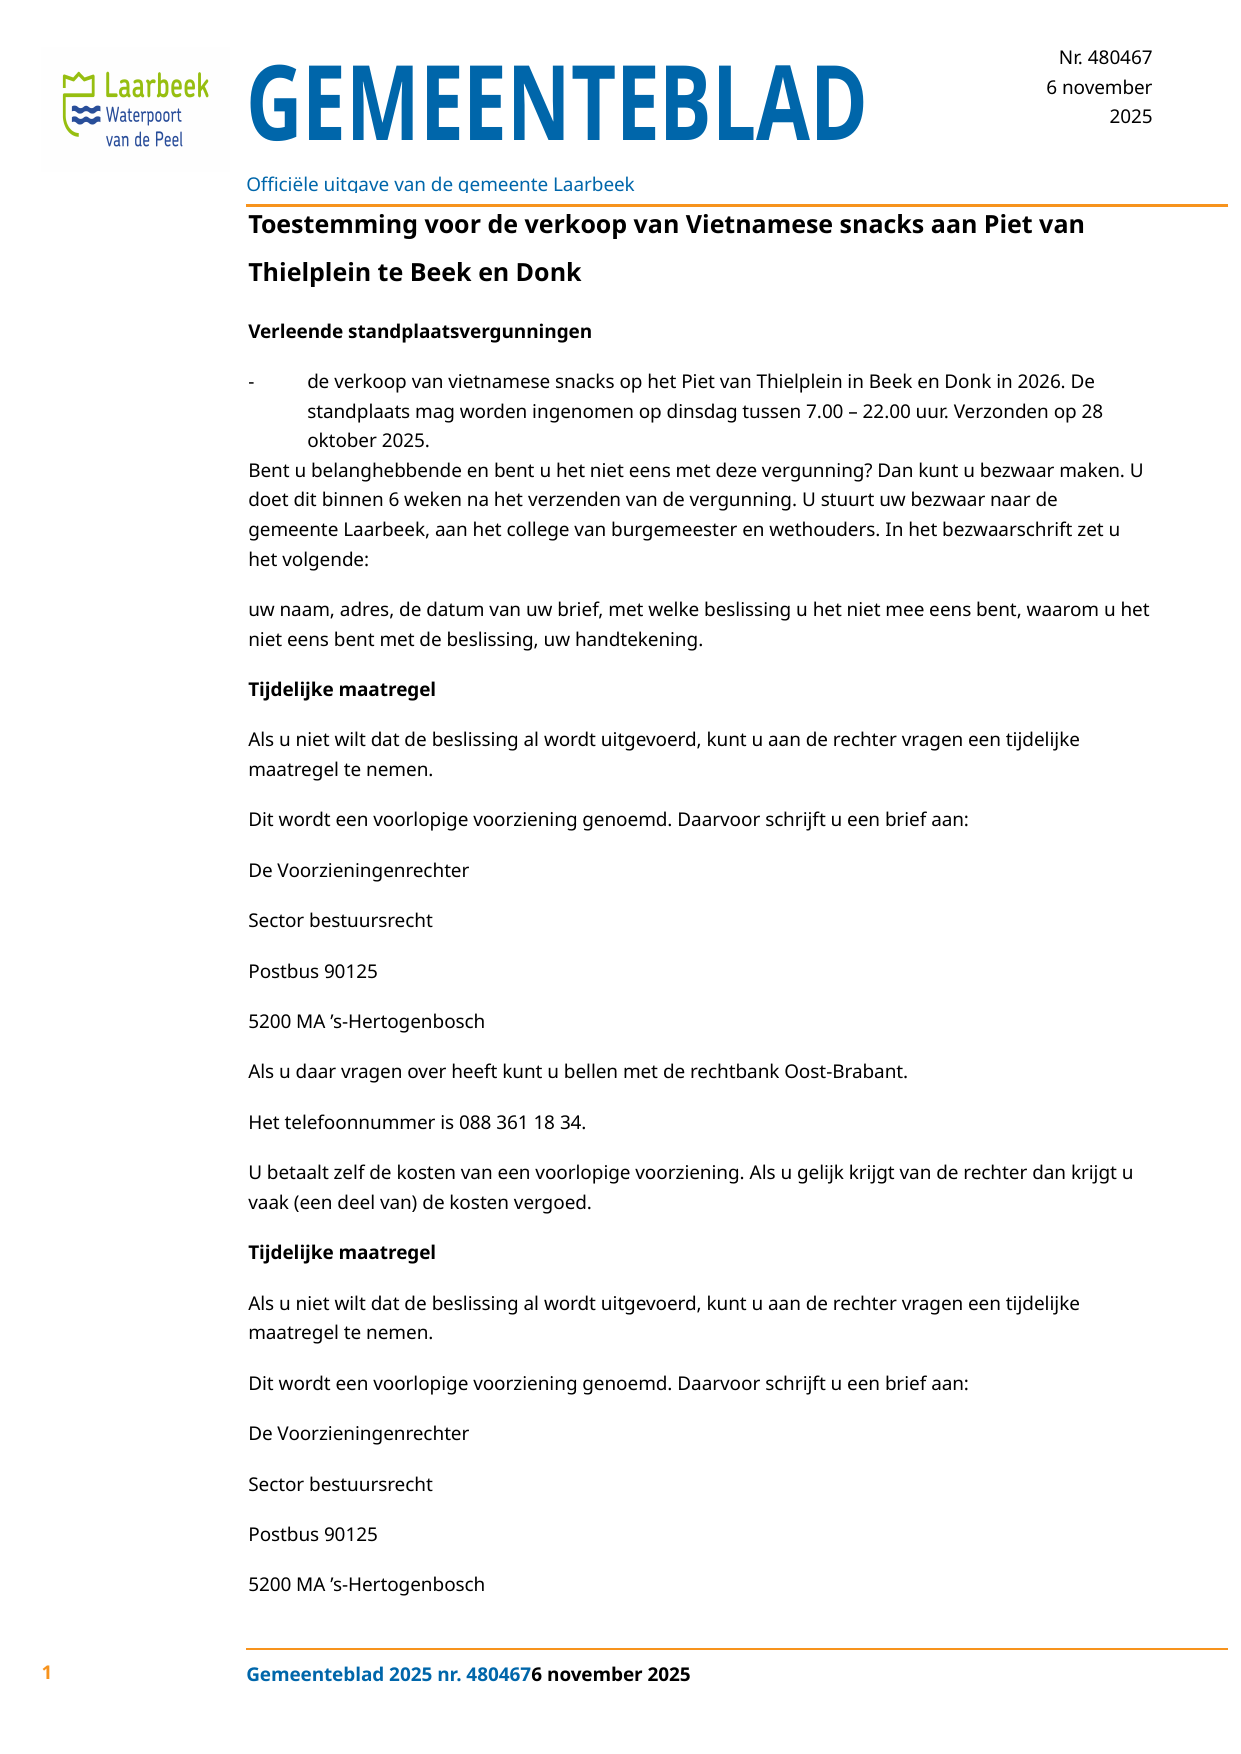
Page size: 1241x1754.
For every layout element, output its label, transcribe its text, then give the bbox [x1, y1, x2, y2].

text Tijdelijke maatregel [248, 676, 1152, 702]
list de verkoop van vietnamese snacks op het Piet van Thielplein in Beek en Donk in 2026. De standplaats mag worden ingenomen op dinsdag tussen 7.00 – 22.00 uur. Verzonden op 28 oktober 2025. [248, 368, 1152, 453]
text Sector bestuursrecht [248, 907, 1152, 933]
text 5200 MA ’s-Hertogenbosch [248, 1572, 1152, 1597]
text Dit wordt een voorlopige voorziening genoemd. Daarvoor schrijft u een brief aan: [248, 807, 1152, 832]
picture [41, 47, 231, 172]
text Postbus 90125 [248, 1521, 1152, 1547]
text Postbus 90125 [248, 958, 1152, 984]
text U betaalt zelf de kosten van een voorlopige voorziening. Als u gelijk krijgt van de rechter dan krijgt u vaak (een deel van) de kosten vergoed. [248, 1159, 1152, 1215]
text Als u niet wilt dat de beslissing al wordt uitgevoerd, kunt u aan de rechter vragen een tijdelijke maatregel te nemen. [248, 727, 1152, 782]
text Tijdelijke maatregel [248, 1239, 1152, 1265]
text Als u daar vragen over heeft kunt u bellen met de rechtbank Oost-Brabant. [248, 1059, 1152, 1084]
text Sector bestuursrecht [248, 1471, 1152, 1497]
text De Voorzieningenrechter [248, 1420, 1152, 1446]
text 5200 MA ’s-Hertogenbosch [248, 1008, 1152, 1034]
text Verleende standplaatsvergunningen [248, 318, 1152, 344]
text Als u niet wilt dat de beslissing al wordt uitgevoerd, kunt u aan de rechter vragen een tijdelijke maatregel te nemen. [248, 1290, 1152, 1345]
text Toestemming voor de verkoop van Vietnamese snacks aan Piet van Thielplein te Beek en Donk [248, 207, 1152, 288]
text Bent u belanghebbende en bent u het niet eens met deze vergunning? Dan kunt u bezwaar maken. U doet dit binnen 6 weken na het verzenden van de vergunning. U stuurt uw bezwaar naar de gemeente Laarbeek, aan het college van burgemeester en wethouders. In het bezwaarschrift zet u het volgende: [248, 457, 1152, 572]
text De Voorzieningenrechter [248, 857, 1152, 883]
text uw naam, adres, de datum van uw brief, met welke beslissing u het niet mee eens bent, waarom u het niet eens bent met de beslissing, uw handtekening. [248, 596, 1152, 652]
text Het telefoonnummer is 088 361 18 34. [248, 1109, 1152, 1135]
text Dit wordt een voorlopige voorziening genoemd. Daarvoor schrijft u een brief aan: [248, 1370, 1152, 1396]
